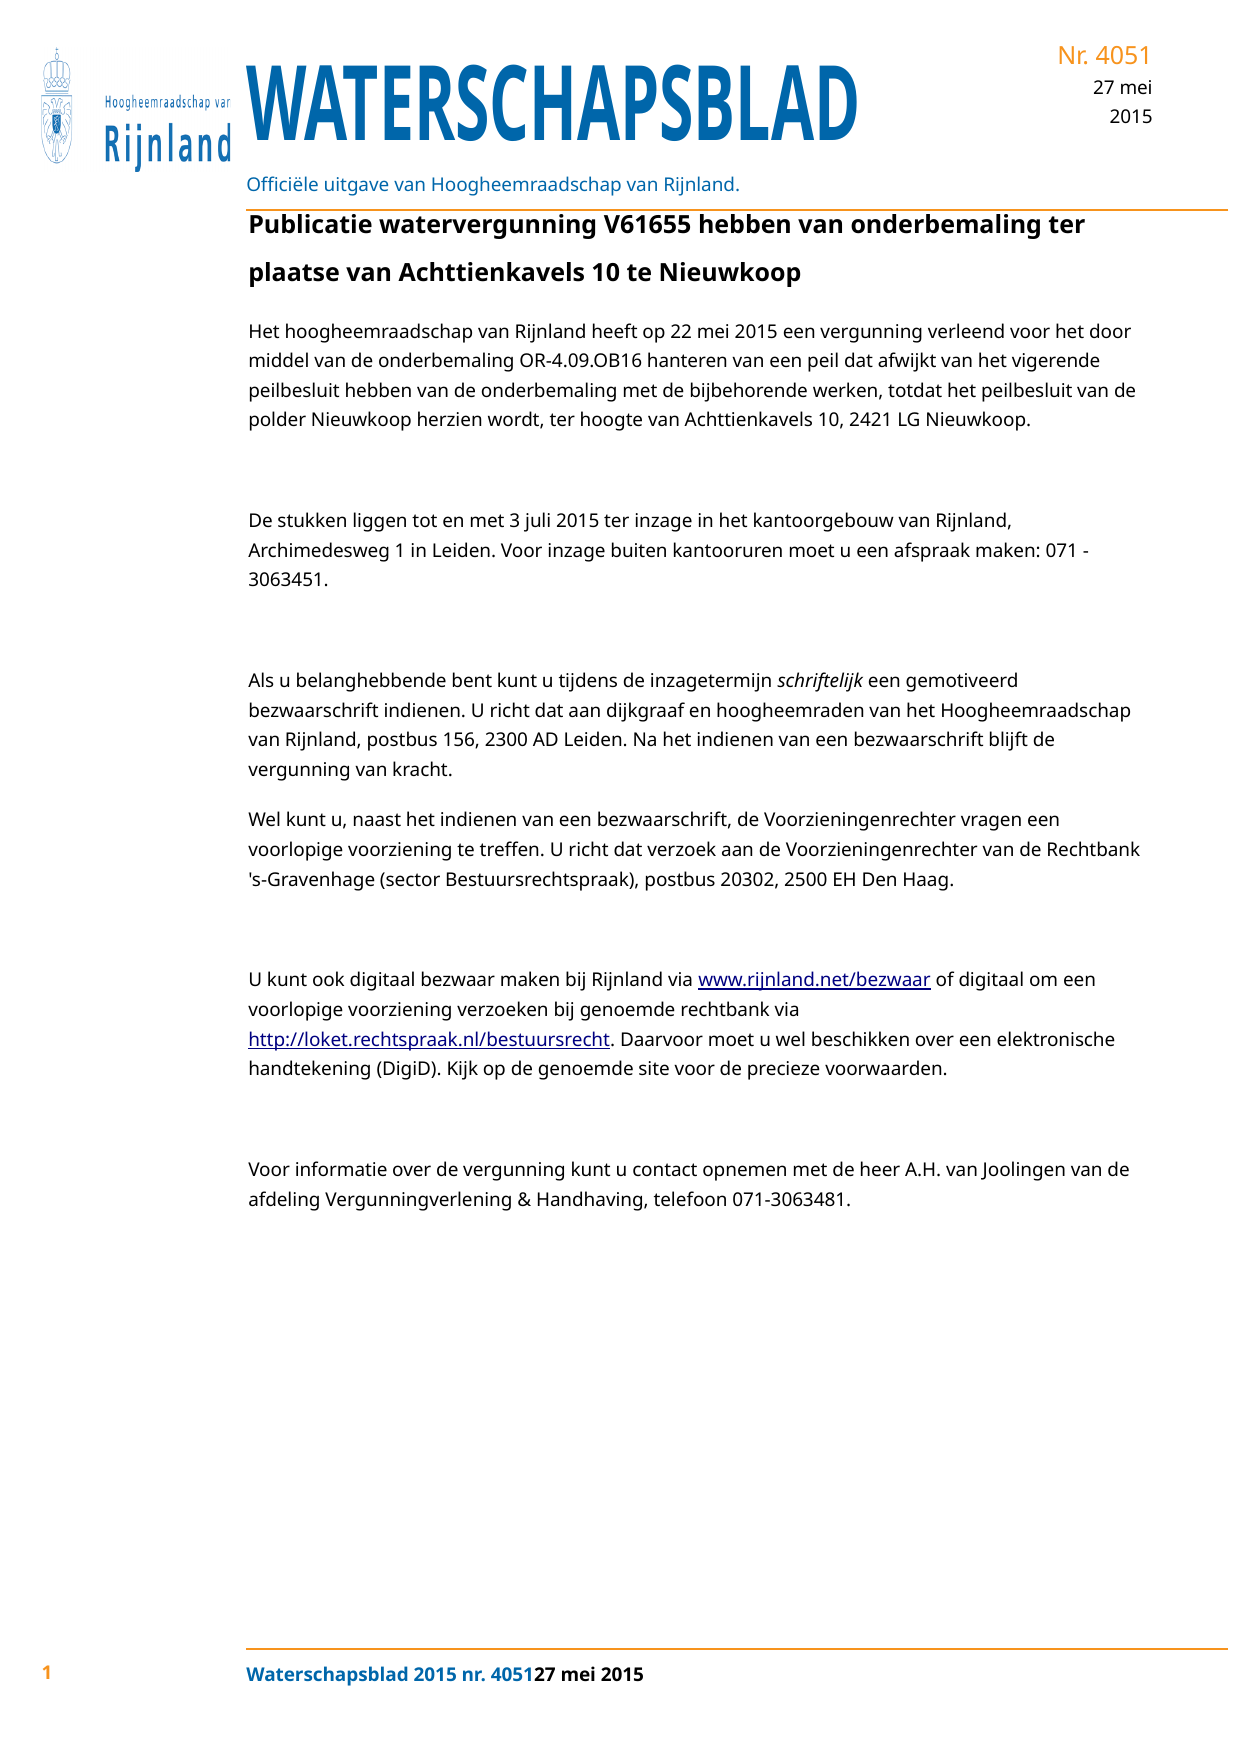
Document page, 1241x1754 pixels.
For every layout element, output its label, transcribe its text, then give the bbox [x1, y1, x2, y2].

text Wel kunt u, naast het indienen van een bezwaarschrift, de Voorzieningenrechter vragen een voorlopige voorziening te treffen. U richt dat verzoek aan de Voorzieningenrechter van de Rechtbank 's-Gravenhage (sector Bestuursrechtspraak), postbus 20302, 2500 EH Den Haag. [248, 807, 1152, 892]
text De stukken liggen tot en met 3 juli 2015 ter inzage in het kantoorgebouw van Rijnland, Archimedesweg 1 in Leiden. Voor inzage buiten kantooruren moet u een afspraak maken: 071 - 3063451. [248, 507, 1152, 592]
text Als u belanghebbende bent kunt u tijdens de inzagetermijn schriftelijk een gemotiveerd bezwaarschrift indienen. U richt dat aan dijkgraaf en hoogheemraden van het Hoogheemraadschap van Rijnland, postbus 156, 2300 AD Leiden. Na het indienen van een bezwaarschrift blijft de vergunning van kracht. [248, 667, 1152, 782]
text Publicatie watervergunning V61655 hebben van onderbemaling ter plaatse van Achttienkavels 10 te Nieuwkoop [248, 211, 1152, 288]
text Voor informatie over de vergunning kunt u contact opnemen met de heer A.H. van Joolingen van de afdeling Vergunningverlening & Handhaving, telefoon 071-3063481. [248, 1156, 1152, 1212]
text U kunt ook digitaal bezwaar maken bij Rijnland via www.rijnland.net/bezwaar of digitaal om een voorlopige voorziening verzoeken bij genoemde rechtbank via http://loket.rechtspraak.nl/bestuursrecht. Daarvoor moet u wel beschikken over een elektronische handtekening (DigiD). Kijk op de genoemde site voor de precieze voorwaarden. [248, 967, 1152, 1081]
text Het hoogheemraadschap van Rijnland heeft op 22 mei 2015 een vergunning verleend voor het door middel van de onderbemaling OR-4.09.OB16 hanteren van een peil dat afwijkt van het vigerende peilbesluit hebben van de onderbemaling met de bijbehorende werken, totdat het peilbesluit van de polder Nieuwkoop herzien wordt, ter hoogte van Achttienkavels 10, 2421 LG Nieuwkoop. [248, 318, 1152, 432]
picture [41, 47, 231, 172]
